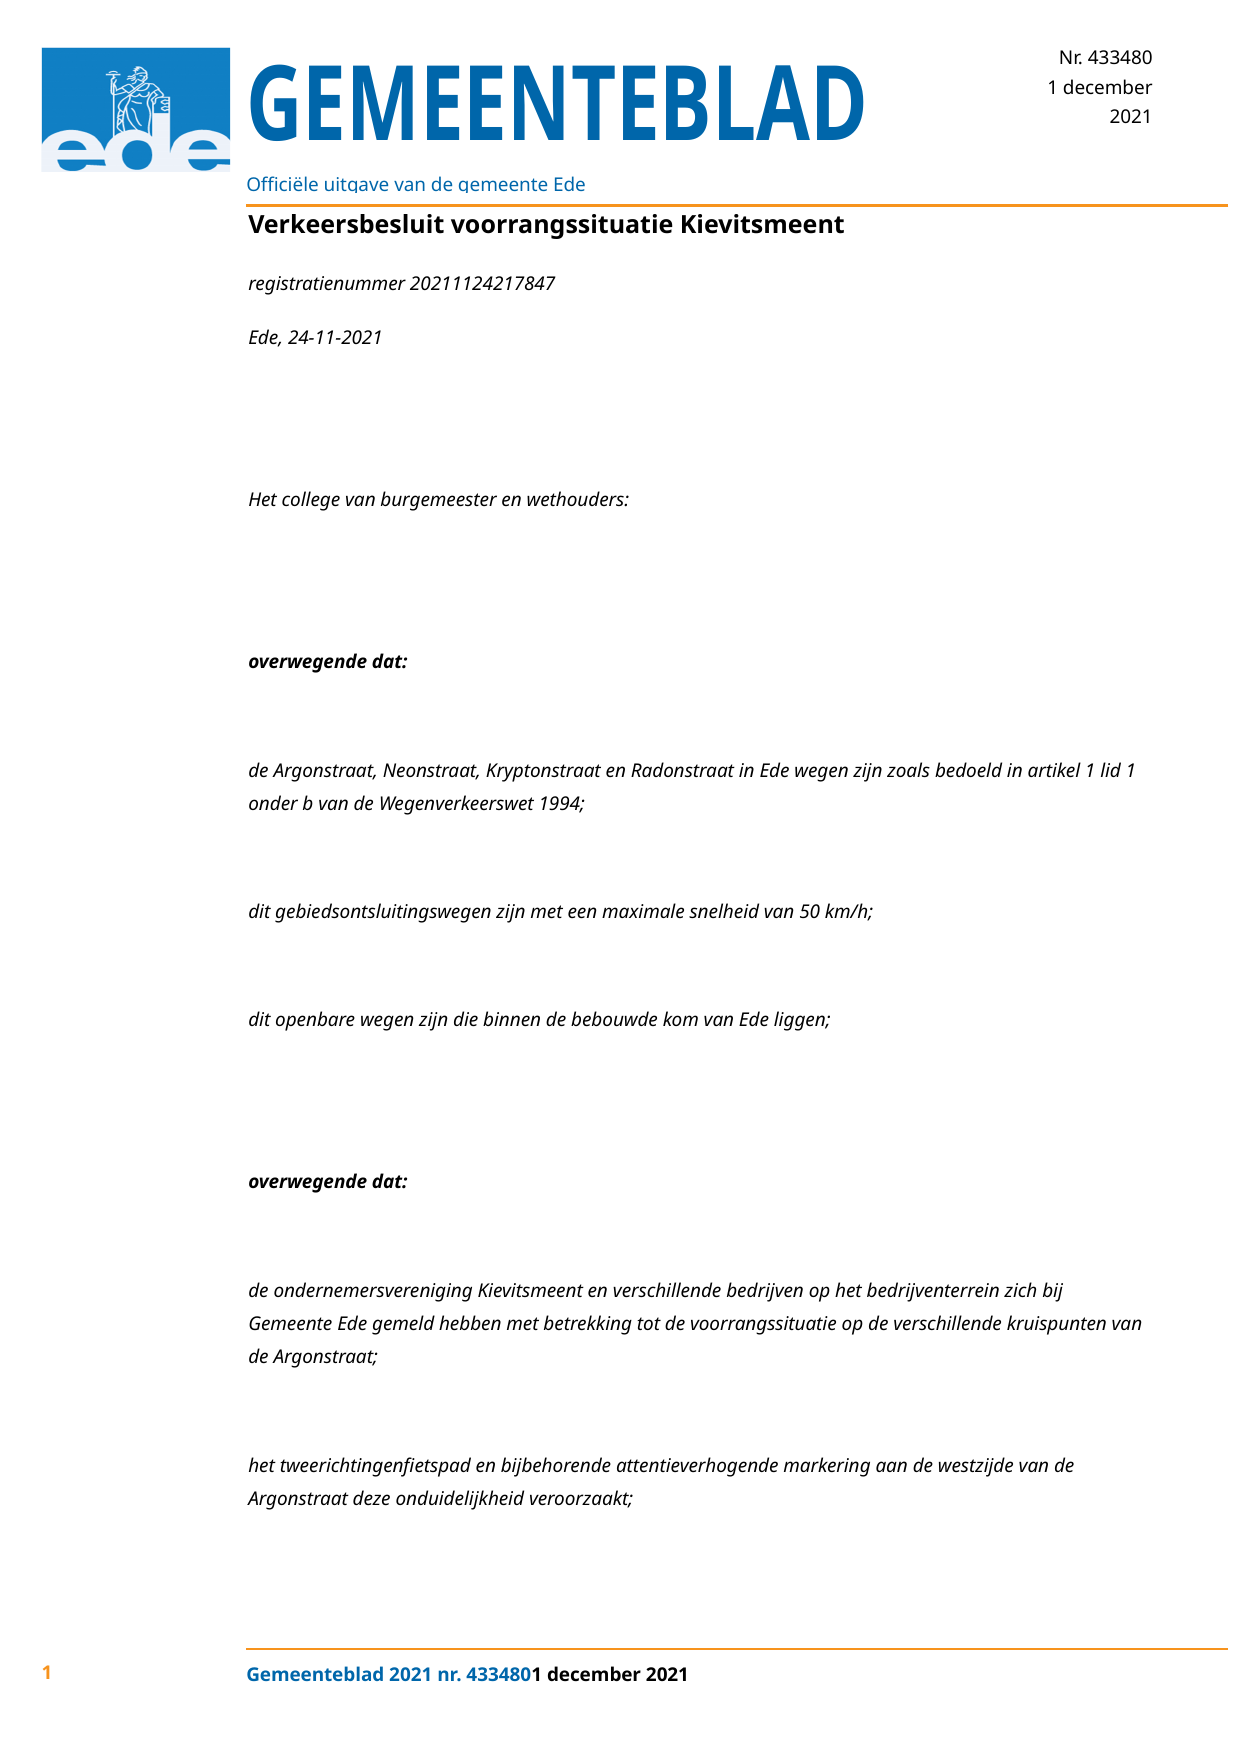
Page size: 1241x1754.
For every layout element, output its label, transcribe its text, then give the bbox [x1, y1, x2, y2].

picture [41, 47, 231, 172]
text Het college van burgemeester en wethouders: [248, 487, 1152, 512]
text Ede, 24-11-2021 [248, 324, 1152, 350]
text de Argonstraat, Neonstraat, Kryptonstraat en Radonstraat in Ede wegen zijn zoals bedoeld in artikel 1 lid 1 onder b van de Wegenverkeerswet 1994; [248, 757, 1152, 816]
text de ondernemersvereniging Kievitsmeent en verschillende bedrijven op het bedrijventerrein zich bij Gemeente Ede gemeld hebben met betrekking tot de voorrangssituatie op de verschillende kruispunten van de Argonstraat; [248, 1277, 1152, 1369]
text overwegende dat: [248, 649, 1152, 674]
text overwegende dat: [248, 1169, 1152, 1194]
text het tweerichtingenfietspad en bijbehorende attentieverhogende markering aan de westzijde van de Argonstraat deze onduidelijkheid veroorzaakt; [248, 1452, 1152, 1511]
text dit gebiedsontsluitingswegen zijn met een maximale snelheid van 50 km/h; [248, 898, 1152, 924]
text Verkeersbesluit voorrangssituatie Kievitsmeent [248, 207, 1152, 241]
text dit openbare wegen zijn die binnen de bebouwde kom van Ede liggen; [248, 1007, 1152, 1032]
text registratienummer 20211124217847 [248, 270, 1152, 296]
